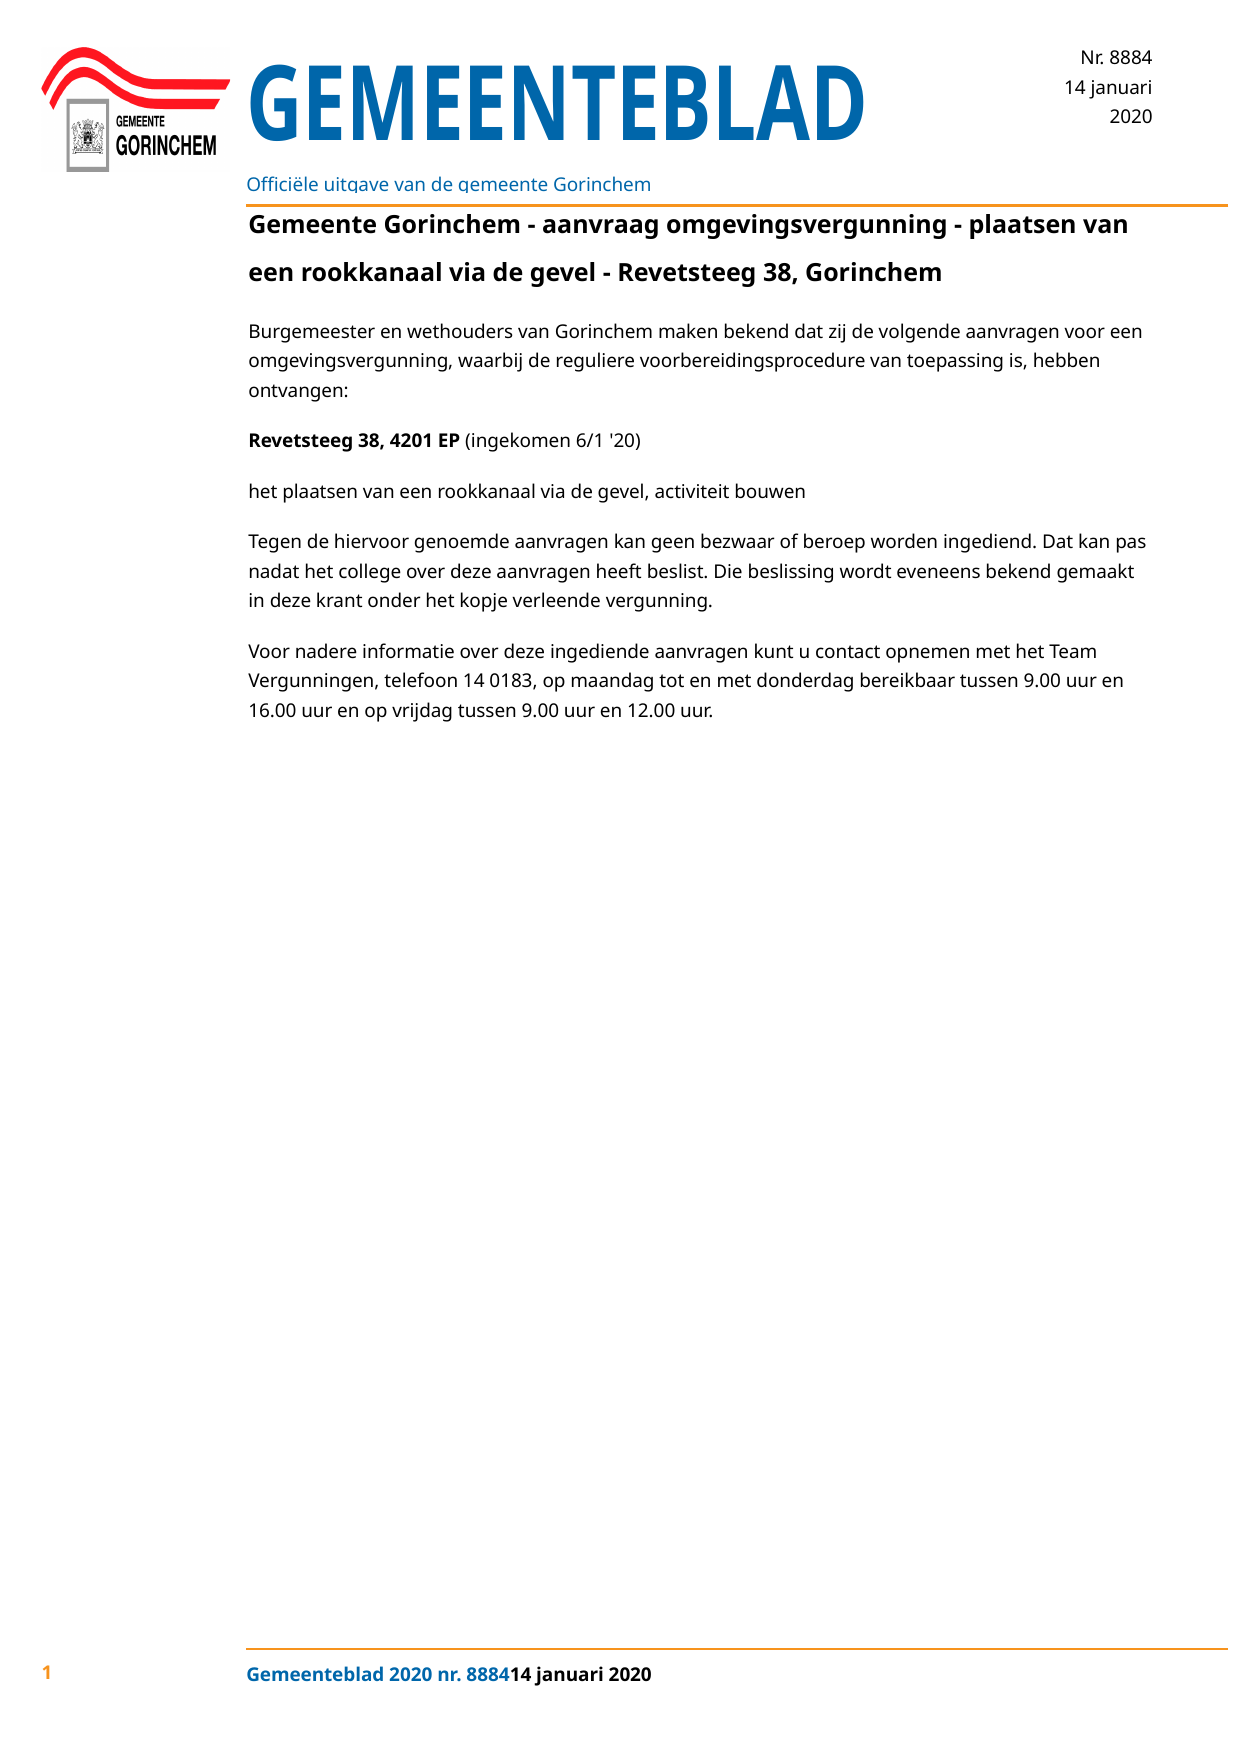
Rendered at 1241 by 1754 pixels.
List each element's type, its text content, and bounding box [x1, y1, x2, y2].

text het plaatsen van een rookkanaal via de gevel, activiteit bouwen [248, 478, 1152, 504]
text Gemeente Gorinchem - aanvraag omgevingsvergunning - plaatsen van een rookkanaal via de gevel - Revetsteeg 38, Gorinchem [248, 207, 1152, 288]
text Revetsteeg 38, 4201 EP (ingekomen 6/1 '20) [248, 427, 1152, 453]
text Burgemeester en wethouders van Gorinchem maken bekend dat zij de volgende aanvragen voor een omgevingsvergunning, waarbij de reguliere voorbereidingsprocedure van toepassing is, hebben ontvangen: [248, 318, 1152, 403]
picture [41, 47, 231, 172]
text Voor nadere informatie over deze ingediende aanvragen kunt u contact opnemen met het Team Vergunningen, telefoon 14 0183, op maandag tot en met donderdag bereikbaar tussen 9.00 uur en 16.00 uur en op vrijdag tussen 9.00 uur en 12.00 uur. [248, 638, 1152, 723]
text Tegen de hiervoor genoemde aanvragen kan geen bezwaar of beroep worden ingediend. Dat kan pas nadat het college over deze aanvragen heeft beslist. Die beslissing wordt eveneens bekend gemaakt in deze krant onder het kopje verleende vergunning. [248, 528, 1152, 613]
